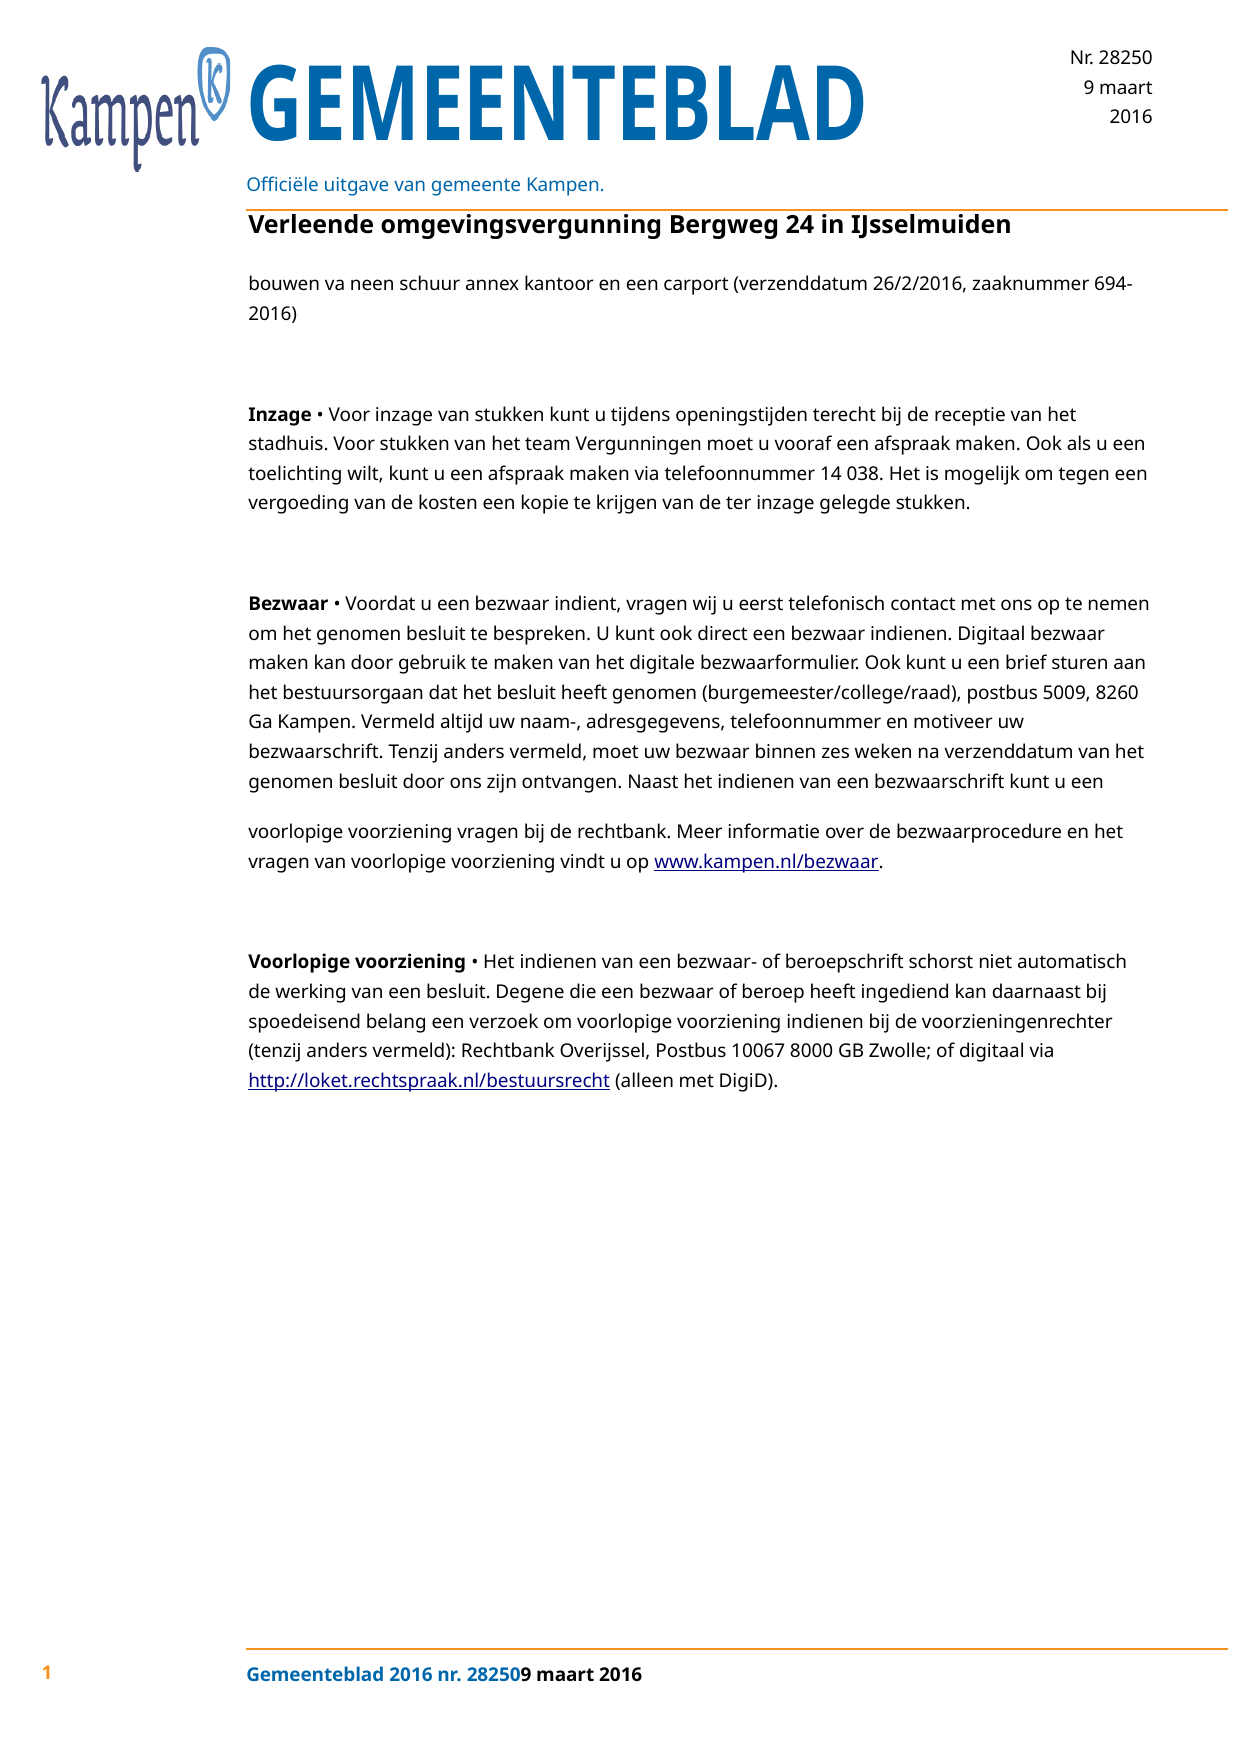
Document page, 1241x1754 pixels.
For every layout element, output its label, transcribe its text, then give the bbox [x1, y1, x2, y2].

text bouwen va neen schuur annex kantoor en een carport (verzenddatum 26/2/2016, zaaknummer 694-2016) [248, 270, 1152, 326]
text voorlopige voorziening vragen bij de rechtbank. Meer informatie over de bezwaarprocedure en het vragen van voorlopige voorziening vindt u op www.kampen.nl/bezwaar. [248, 818, 1152, 873]
text Voorlopige voorziening • Het indienen van een bezwaar- of beroepschrift schorst niet automatisch de werking van een besluit. Degene die een bezwaar of beroep heeft ingediend kan daarnaast bij spoedeisend belang een verzoek om voorlopige voorziening indienen bij de voorzieningenrechter (tenzij anders vermeld): Rechtbank Overijssel, Postbus 10067 8000 GB Zwolle; of digitaal via http://loket.rechtspraak.nl/bestuursrecht (alleen met DigiD). [248, 949, 1152, 1093]
text Bezwaar • Voordat u een bezwaar indient, vragen wij u eerst telefonisch contact met ons op te nemen om het genomen besluit te bespreken. U kunt ook direct een bezwaar indienen. Digitaal bezwaar maken kan door gebruik te maken van het digitale bezwaarformulier. Ook kunt u een brief sturen aan het bestuursorgaan dat het besluit heeft genomen (burgemeester/college/raad), postbus 5009, 8260 Ga Kampen. Vermeld altijd uw naam-, adresgegevens, telefoonnummer en motiveer uw bezwaarschrift. Tenzij anders vermeld, moet uw bezwaar binnen zes weken na verzenddatum van het genomen besluit door ons zijn ontvangen. Naast het indienen van een bezwaarschrift kunt u een [248, 590, 1152, 793]
picture [41, 47, 231, 172]
text Inzage • Voor inzage van stukken kunt u tijdens openingstijden terecht bij de receptie van het stadhuis. Voor stukken van het team Vergunningen moet u vooraf een afspraak maken. Ook als u een toelichting wilt, kunt u een afspraak maken via telefoonnummer 14 038. Het is mogelijk om tegen een vergoeding van de kosten een kopie te krijgen van de ter inzage gelegde stukken. [248, 401, 1152, 515]
text Verleende omgevingsvergunning Bergweg 24 in IJsselmuiden [248, 211, 1152, 241]
